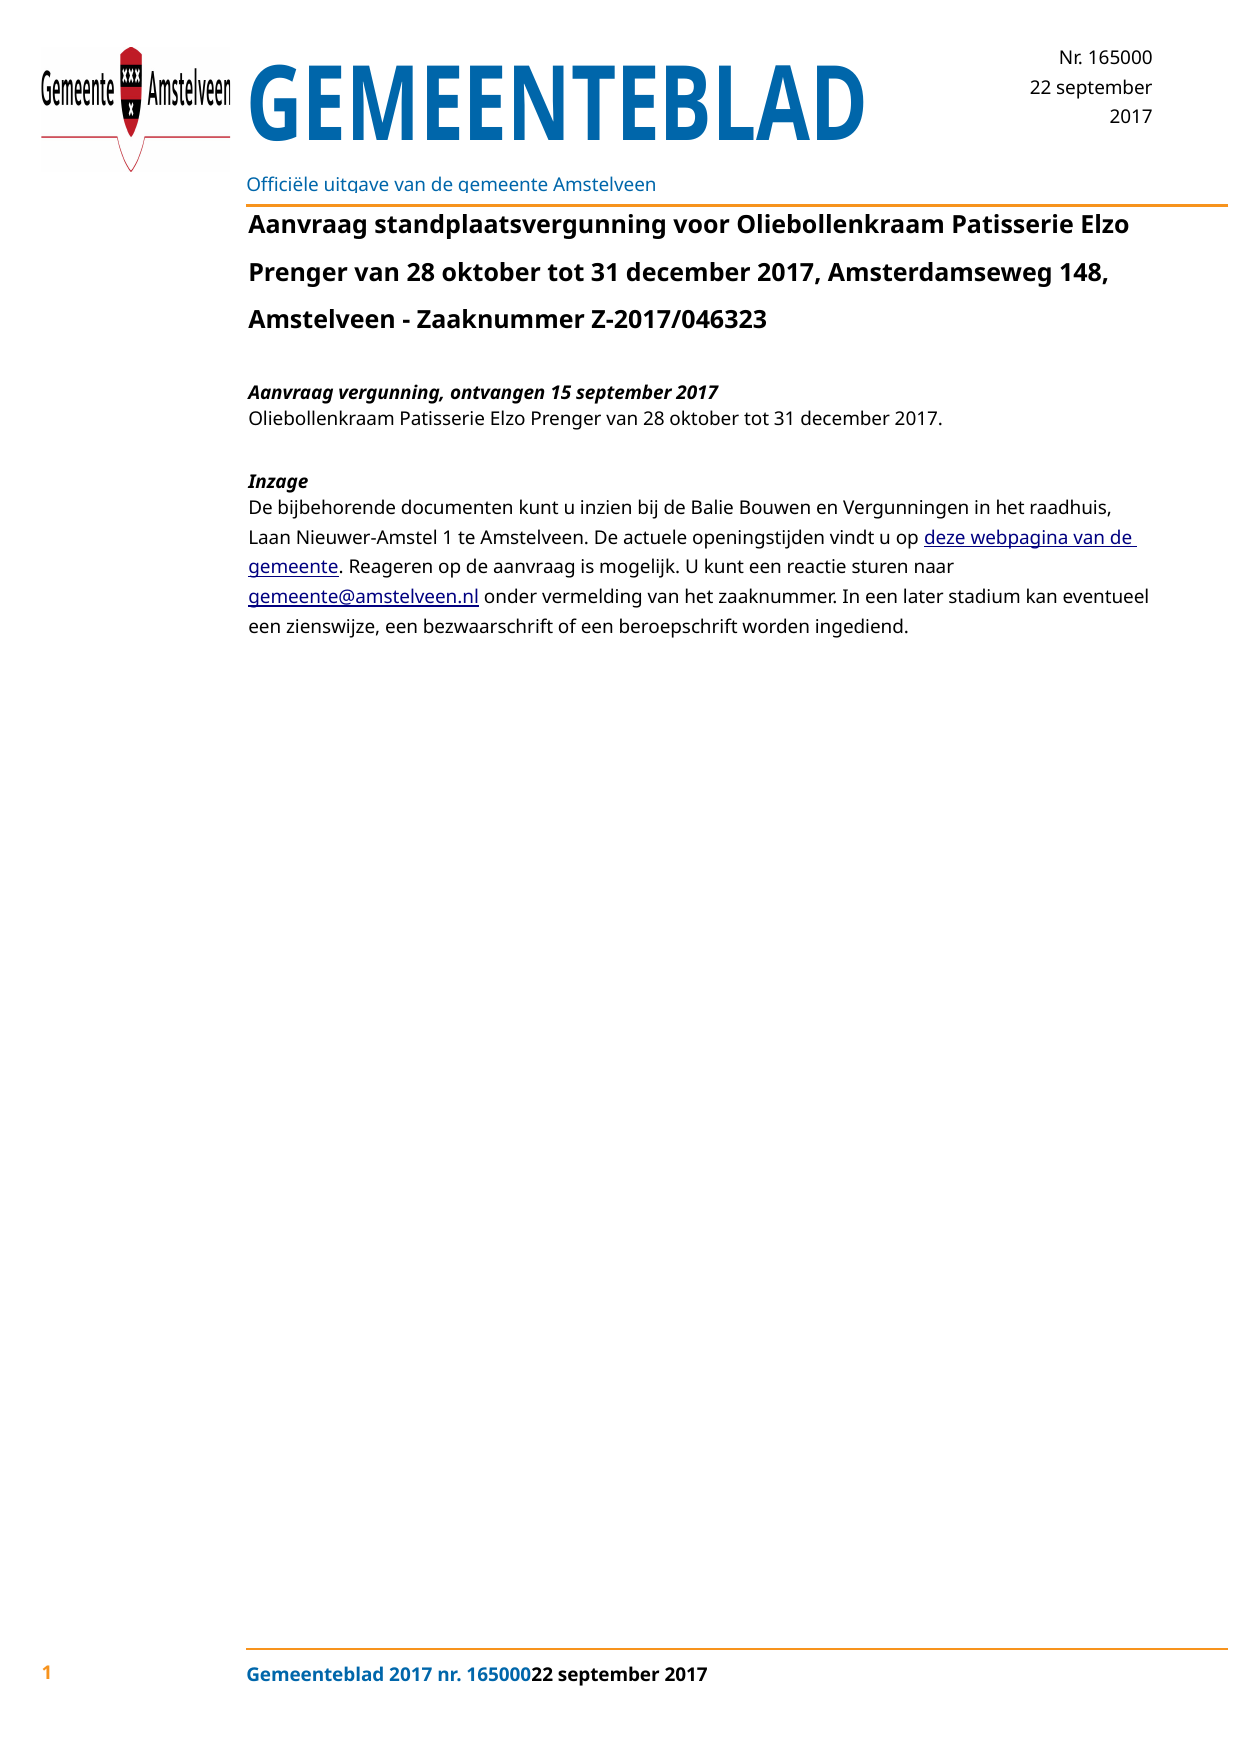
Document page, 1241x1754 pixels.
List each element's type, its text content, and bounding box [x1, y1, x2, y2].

text Inzage [248, 469, 1152, 494]
text Oliebollenkraam Patisserie Elzo Prenger van 28 oktober tot 31 december 2017. [248, 405, 1152, 431]
text Aanvraag standplaatsvergunning voor Oliebollenkraam Patisserie Elzo Prenger van 28 oktober tot 31 december 2017, Amsterdamseweg 148, Amstelveen - Zaaknummer Z-2017/046323 [248, 207, 1152, 336]
text De bijbehorende documenten kunt u inzien bij de Balie Bouwen en Vergunningen in het raadhuis, Laan Nieuwer-Amstel 1 te Amstelveen. De actuele openingstijden vindt u op deze webpagina van de gemeente. Reageren op de aanvraag is mogelijk. U kunt een reactie sturen naar gemeente@amstelveen.nl onder vermelding van het zaaknummer. In een later stadium kan eventueel een zienswijze, een bezwaarschrift of een beroepschrift worden ingediend. [248, 494, 1152, 638]
picture [41, 47, 231, 172]
text Aanvraag vergunning, ontvangen 15 september 2017 [248, 379, 1152, 405]
